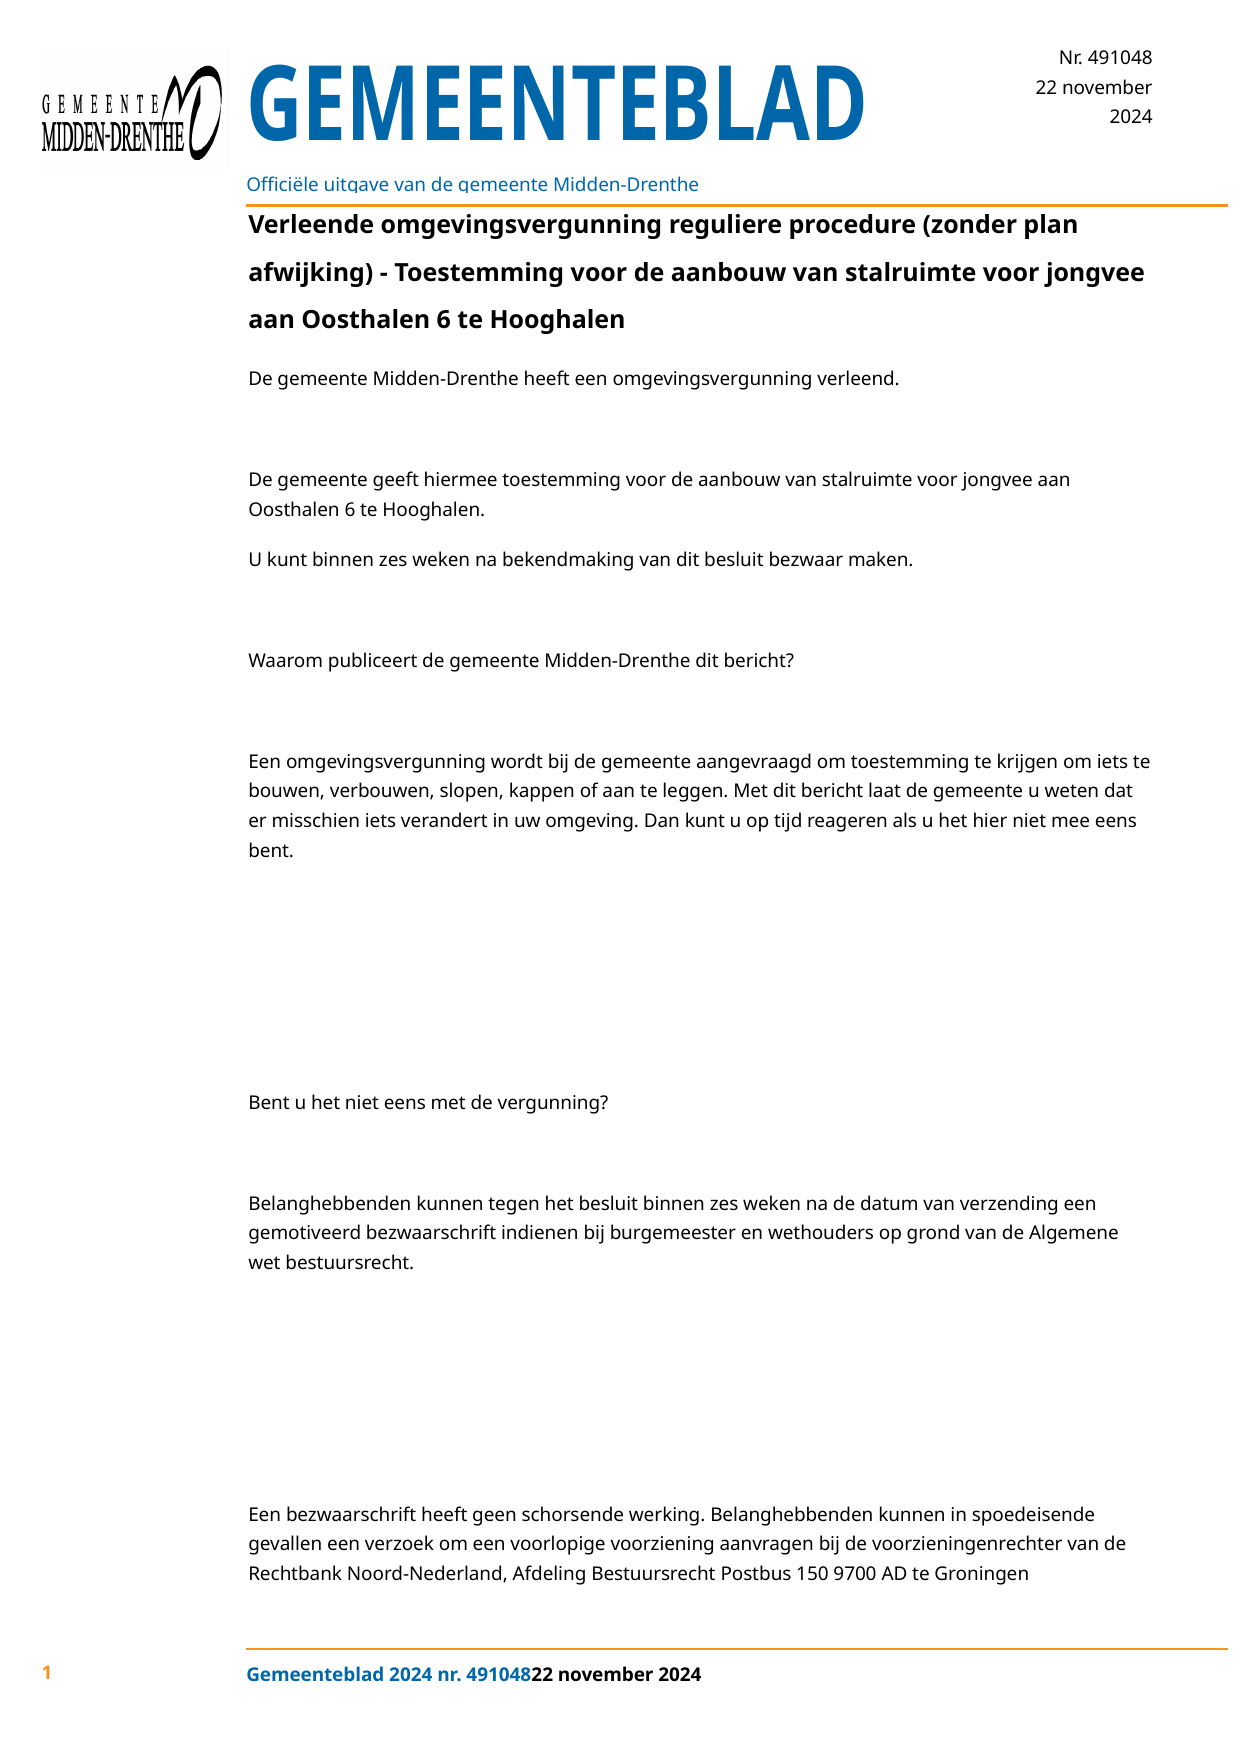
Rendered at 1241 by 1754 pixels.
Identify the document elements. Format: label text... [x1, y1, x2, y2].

text U kunt binnen zes weken na bekendmaking van dit besluit bezwaar maken. [248, 546, 1152, 572]
text Belanghebbenden kunnen tegen het besluit binnen zes weken na de datum van verzending een gemotiveerd bezwaarschrift indienen bij burgemeester en wethouders op grond van de Algemene wet bestuursrecht. [248, 1190, 1152, 1274]
text Een bezwaarschrift heeft geen schorsende werking. Belanghebbenden kunnen in spoedeisende gevallen een verzoek om een voorlopige voorziening aanvragen bij de voorzieningenrechter van de Rechtbank Noord-Nederland, Afdeling Bestuursrecht Postbus 150 9700 AD te Groningen [248, 1501, 1152, 1586]
text De gemeente geeft hiermee toestemming voor de aanbouw van stalruimte voor jongvee aan Oosthalen 6 te Hooghalen. [248, 466, 1152, 522]
picture [41, 47, 231, 172]
text Waarom publiceert de gemeente Midden-Drenthe dit bericht? [248, 647, 1152, 673]
text Een omgevingsvergunning wordt bij de gemeente aangevraagd om toestemming te krijgen om iets te bouwen, verbouwen, slopen, kappen of aan te leggen. Met dit bericht laat de gemeente u weten dat er misschien iets verandert in uw omgeving. Dan kunt u op tijd reageren als u het hier niet mee eens bent. [248, 748, 1152, 862]
text Bent u het niet eens met de vergunning? [248, 1089, 1152, 1114]
text Verleende omgevingsvergunning reguliere procedure (zonder plan afwijking) - Toestemming voor de aanbouw van stalruimte voor jongvee aan Oosthalen 6 te Hooghalen [248, 207, 1152, 336]
text De gemeente Midden-Drenthe heeft een omgevingsvergunning verleend. [248, 366, 1152, 391]
